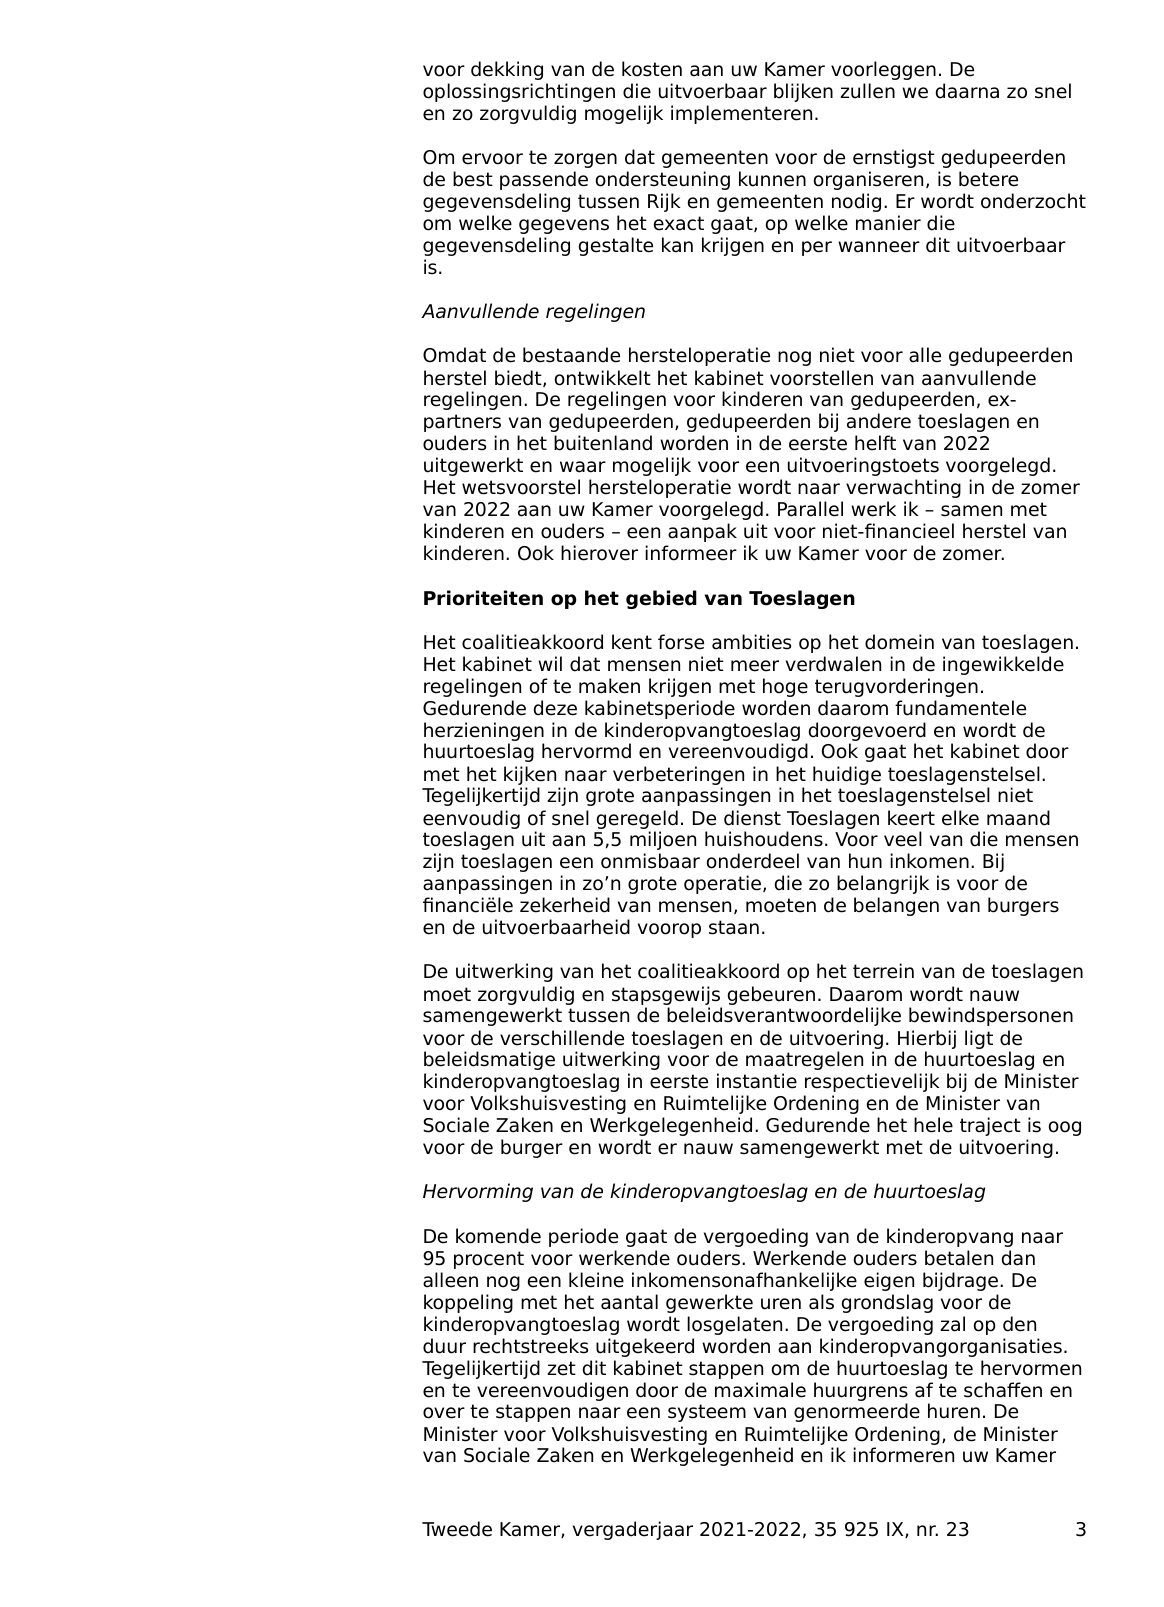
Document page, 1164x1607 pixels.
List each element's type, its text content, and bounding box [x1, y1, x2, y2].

subtitle Hervorming van de kinderopvangtoeslag en de huurtoeslag [422, 1181, 1087, 1203]
text De komende periode gaat de vergoeding van de kinderopvang naar 95 procent voor werkende ouders. Werkende ouders betalen dan alleen nog een kleine inkomensonafhankelijke eigen bijdrage. De koppeling met het aantal gewerkte uren als grondslag voor de kinderopvangtoeslag wordt losgelaten. De vergoeding zal op den duur rechtstreeks uitgekeerd worden aan kinderopvangorganisaties. Tegelijkertijd zet dit kabinet stappen om de huurtoeslag te hervormen en te vereenvoudigen door de maximale huurgrens af te schaffen en over te stappen naar een systeem van genormeerde huren. De Minister voor Volkshuisvesting en Ruimtelijke Ordening, de Minister van Sociale Zaken en Werkgelegenheid en ik informeren uw Kamer [422, 1226, 1087, 1467]
text Om ervoor te zorgen dat gemeenten voor de ernstigst gedupeerden de best passende ondersteuning kunnen organiseren, is betere gegevensdeling tussen Rijk en gemeenten nodig. Er wordt onderzocht om welke gegevens het exact gaat, op welke manier die gegevensdeling gestalte kan krijgen en per wanneer dit uitvoerbaar is. [422, 147, 1087, 279]
subtitle Prioriteiten op het gebied van Toeslagen [422, 587, 1087, 609]
subtitle Aanvullende regelingen [422, 301, 1087, 323]
text Omdat de bestaande hersteloperatie nog niet voor alle gedupeerden herstel biedt, ontwikkelt het kabinet voorstellen van aanvullende regelingen. De regelingen voor kinderen van gedupeerden, ex-partners van gedupeerden, gedupeerden bij andere toeslagen en ouders in het buitenland worden in de eerste helft van 2022 uitgewerkt en waar mogelijk voor een uitvoeringstoets voorgelegd. Het wetsvoorstel hersteloperatie wordt naar verwachting in de zomer van 2022 aan uw Kamer voorgelegd. Parallel werk ik – samen met kinderen en ouders – een aanpak uit voor niet-financieel herstel van kinderen. Ook hierover informeer ik uw Kamer voor de zomer. [422, 345, 1087, 565]
text De uitwerking van het coalitieakkoord op het terrein van de toeslagen moet zorgvuldig en stapsgewijs gebeuren. Daarom wordt nauw samengewerkt tussen de beleidsverantwoordelijke bewindspersonen voor de verschillende toeslagen en de uitvoering. Hierbij ligt de beleidsmatige uitwerking voor de maatregelen in de huurtoeslag en kinderopvangtoeslag in eerste instantie respectievelijk bij de Minister voor Volkshuisvesting en Ruimtelijke Ordening en de Minister van Sociale Zaken en Werkgelegenheid. Gedurende het hele traject is oog voor de burger en wordt er nauw samengewerkt met de uitvoering. [422, 961, 1087, 1159]
text Het coalitieakkoord kent forse ambities op het domein van toeslagen. Het kabinet wil dat mensen niet meer verdwalen in de ingewikkelde regelingen of te maken krijgen met hoge terugvorderingen. Gedurende deze kabinetsperiode worden daarom fundamentele herzieningen in de kinderopvangtoeslag doorgevoerd en wordt de huurtoeslag hervormd en vereenvoudigd. Ook gaat het kabinet door met het kijken naar verbeteringen in het huidige toeslagenstelsel. Tegelijkertijd zijn grote aanpassingen in het toeslagenstelsel niet eenvoudig of snel geregeld. De dienst Toeslagen keert elke maand toeslagen uit aan 5,5 miljoen huishoudens. Voor veel van die mensen zijn toeslagen een onmisbaar onderdeel van hun inkomen. Bij aanpassingen in zo’n grote operatie, die zo belangrijk is voor de financiële zekerheid van mensen, moeten de belangen van burgers en de uitvoerbaarheid voorop staan. [422, 632, 1087, 939]
text voor dekking van de kosten aan uw Kamer voorleggen. De oplossingsrichtingen die uitvoerbaar blijken zullen we daarna zo snel en zo zorgvuldig mogelijk implementeren. [422, 59, 1087, 125]
